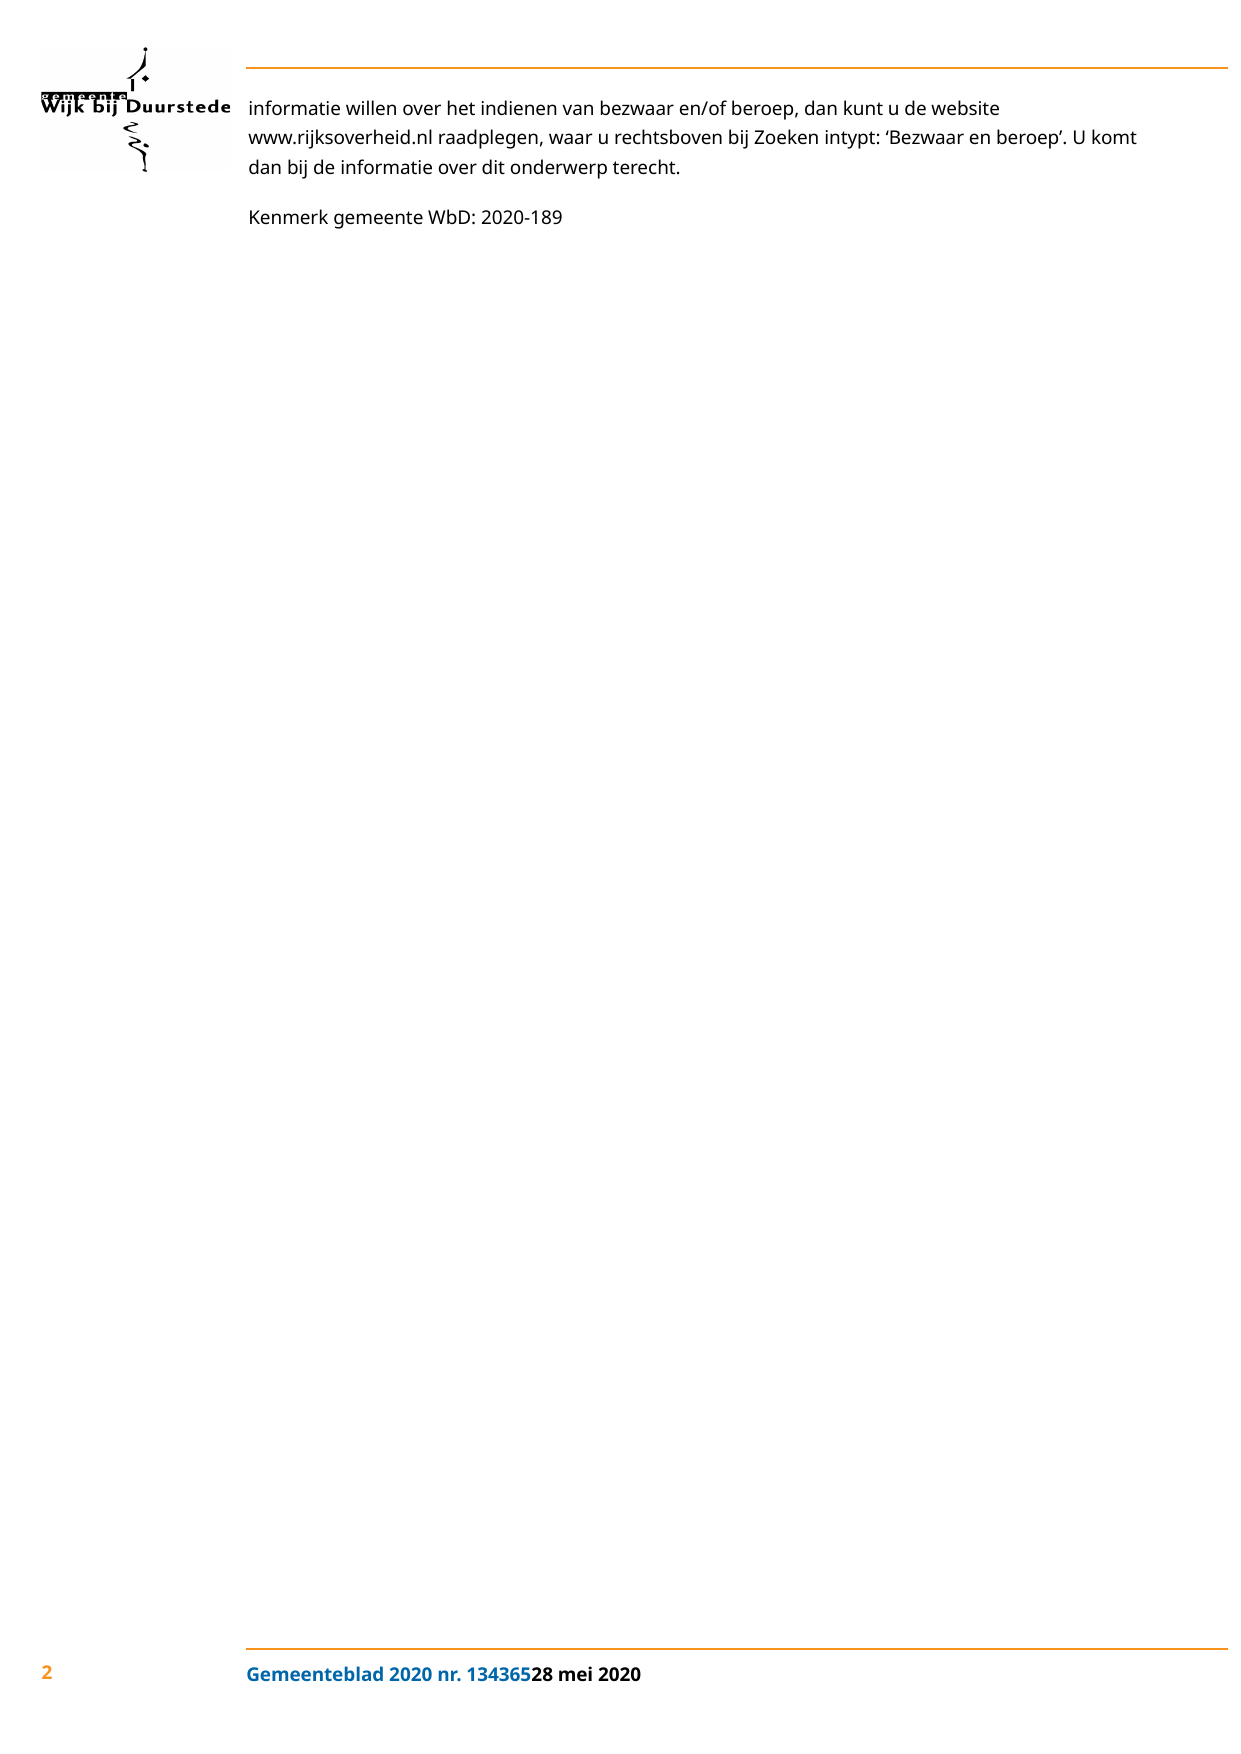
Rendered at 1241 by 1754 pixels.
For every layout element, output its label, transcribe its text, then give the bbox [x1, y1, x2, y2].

text informatie willen over het indienen van bezwaar en/of beroep, dan kunt u de website www.rijksoverheid.nl raadplegen, waar u rechtsboven bij Zoeken intypt: ‘Bezwaar en beroep’. U komt dan bij de informatie over dit onderwerp terecht. [248, 95, 1152, 180]
picture [41, 47, 231, 172]
text Kenmerk gemeente WbD: 2020-189 [248, 204, 1152, 230]
